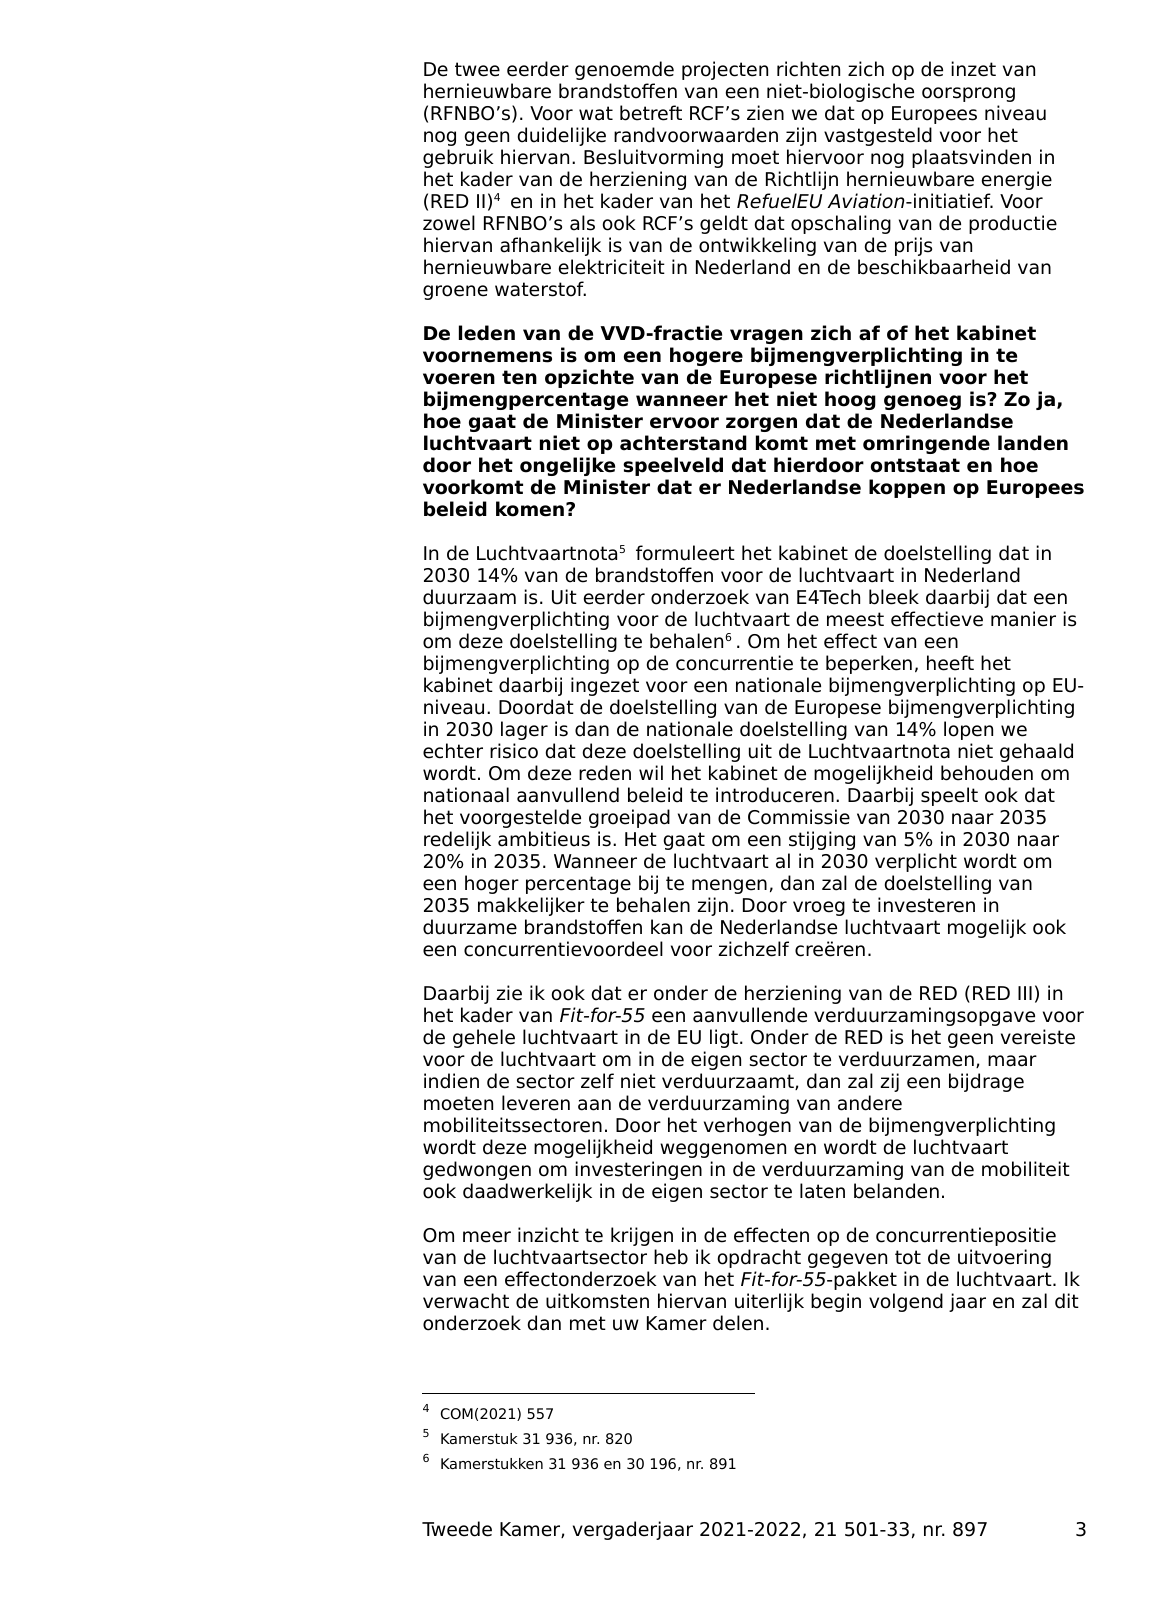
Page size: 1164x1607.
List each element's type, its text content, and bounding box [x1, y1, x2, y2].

text Om meer inzicht te krijgen in de effecten op de concurrentiepositie van de luchtvaartsector heb ik opdracht gegeven tot de uitvoering van een effectonderzoek van het Fit-for-55-pakket in de luchtvaart. Ik verwacht de uitkomsten hiervan uiterlijk begin volgend jaar en zal dit onderzoek dan met uw Kamer delen. [422, 1225, 1087, 1335]
text De twee eerder genoemde projecten richten zich op de inzet van hernieuwbare brandstoffen van een niet-biologische oorsprong (RFNBO’s). Voor wat betreft RCF’s zien we dat op Europees niveau nog geen duidelijke randvoorwaarden zijn vastgesteld voor het gebruik hiervan. Besluitvorming moet hiervoor nog plaatsvinden in het kader van de herziening van de Richtlijn hernieuwbare energie (RED II) en in het kader van het RefuelEU Aviation-initiatief. Voor zowel RFNBO’s als ook RCF’s geldt dat opschaling van de productie hiervan afhankelijk is van de ontwikkeling van de prijs van hernieuwbare elektriciteit in Nederland en de beschikbaarheid van groene waterstof. [422, 59, 1087, 301]
text COM(2021) 557 [422, 1402, 1087, 1424]
text In de Luchtvaartnota formuleert het kabinet de doelstelling dat in 2030 14% van de brandstoffen voor de luchtvaart in Nederland duurzaam is. Uit eerder onderzoek van E4Tech bleek daarbij dat een bijmengverplichting voor de luchtvaart de meest effectieve manier is om deze doelstelling te behalen. Om het effect van een bijmengverplichting op de concurrentie te beperken, heeft het kabinet daarbij ingezet voor een nationale bijmengverplichting op EU-niveau. Doordat de doelstelling van de Europese bijmengverplichting in 2030 lager is dan de nationale doelstelling van 14% lopen we echter risico dat deze doelstelling uit de Luchtvaartnota niet gehaald wordt. Om deze reden wil het kabinet de mogelijkheid behouden om nationaal aanvullend beleid te introduceren. Daarbij speelt ook dat het voorgestelde groeipad van de Commissie van 2030 naar 2035 redelijk ambitieus is. Het gaat om een stijging van 5% in 2030 naar 20% in 2035. Wanneer de luchtvaart al in 2030 verplicht wordt om een hoger percentage bij te mengen, dan zal de doelstelling van 2035 makkelijker te behalen zijn. Door vroeg te investeren in duurzame brandstoffen kan de Nederlandse luchtvaart mogelijk ook een concurrentievoordeel voor zichzelf creëren. [422, 543, 1087, 961]
text Kamerstukken 31 936 en 30 196, nr. 891 [422, 1452, 1087, 1474]
text Daarbij zie ik ook dat er onder de herziening van de RED (RED III) in het kader van Fit-for-55 een aanvullende verduurzamingsopgave voor de gehele luchtvaart in de EU ligt. Onder de RED is het geen vereiste voor de luchtvaart om in de eigen sector te verduurzamen, maar indien de sector zelf niet verduurzaamt, dan zal zij een bijdrage moeten leveren aan de verduurzaming van andere mobiliteitssectoren. Door het verhogen van de bijmengverplichting wordt deze mogelijkheid weggenomen en wordt de luchtvaart gedwongen om investeringen in de verduurzaming van de mobiliteit ook daadwerkelijk in de eigen sector te laten belanden. [422, 983, 1087, 1203]
text De leden van de VVD-fractie vragen zich af of het kabinet voornemens is om een hogere bijmengverplichting in te voeren ten opzichte van de Europese richtlijnen voor het bijmengpercentage wanneer het niet hoog genoeg is? Zo ja, hoe gaat de Minister ervoor zorgen dat de Nederlandse luchtvaart niet op achterstand komt met omringende landen door het ongelijke speelveld dat hierdoor ontstaat en hoe voorkomt de Minister dat er Nederlandse koppen op Europees beleid komen? [422, 323, 1087, 521]
text Kamerstuk 31 936, nr. 820 [422, 1427, 1087, 1449]
